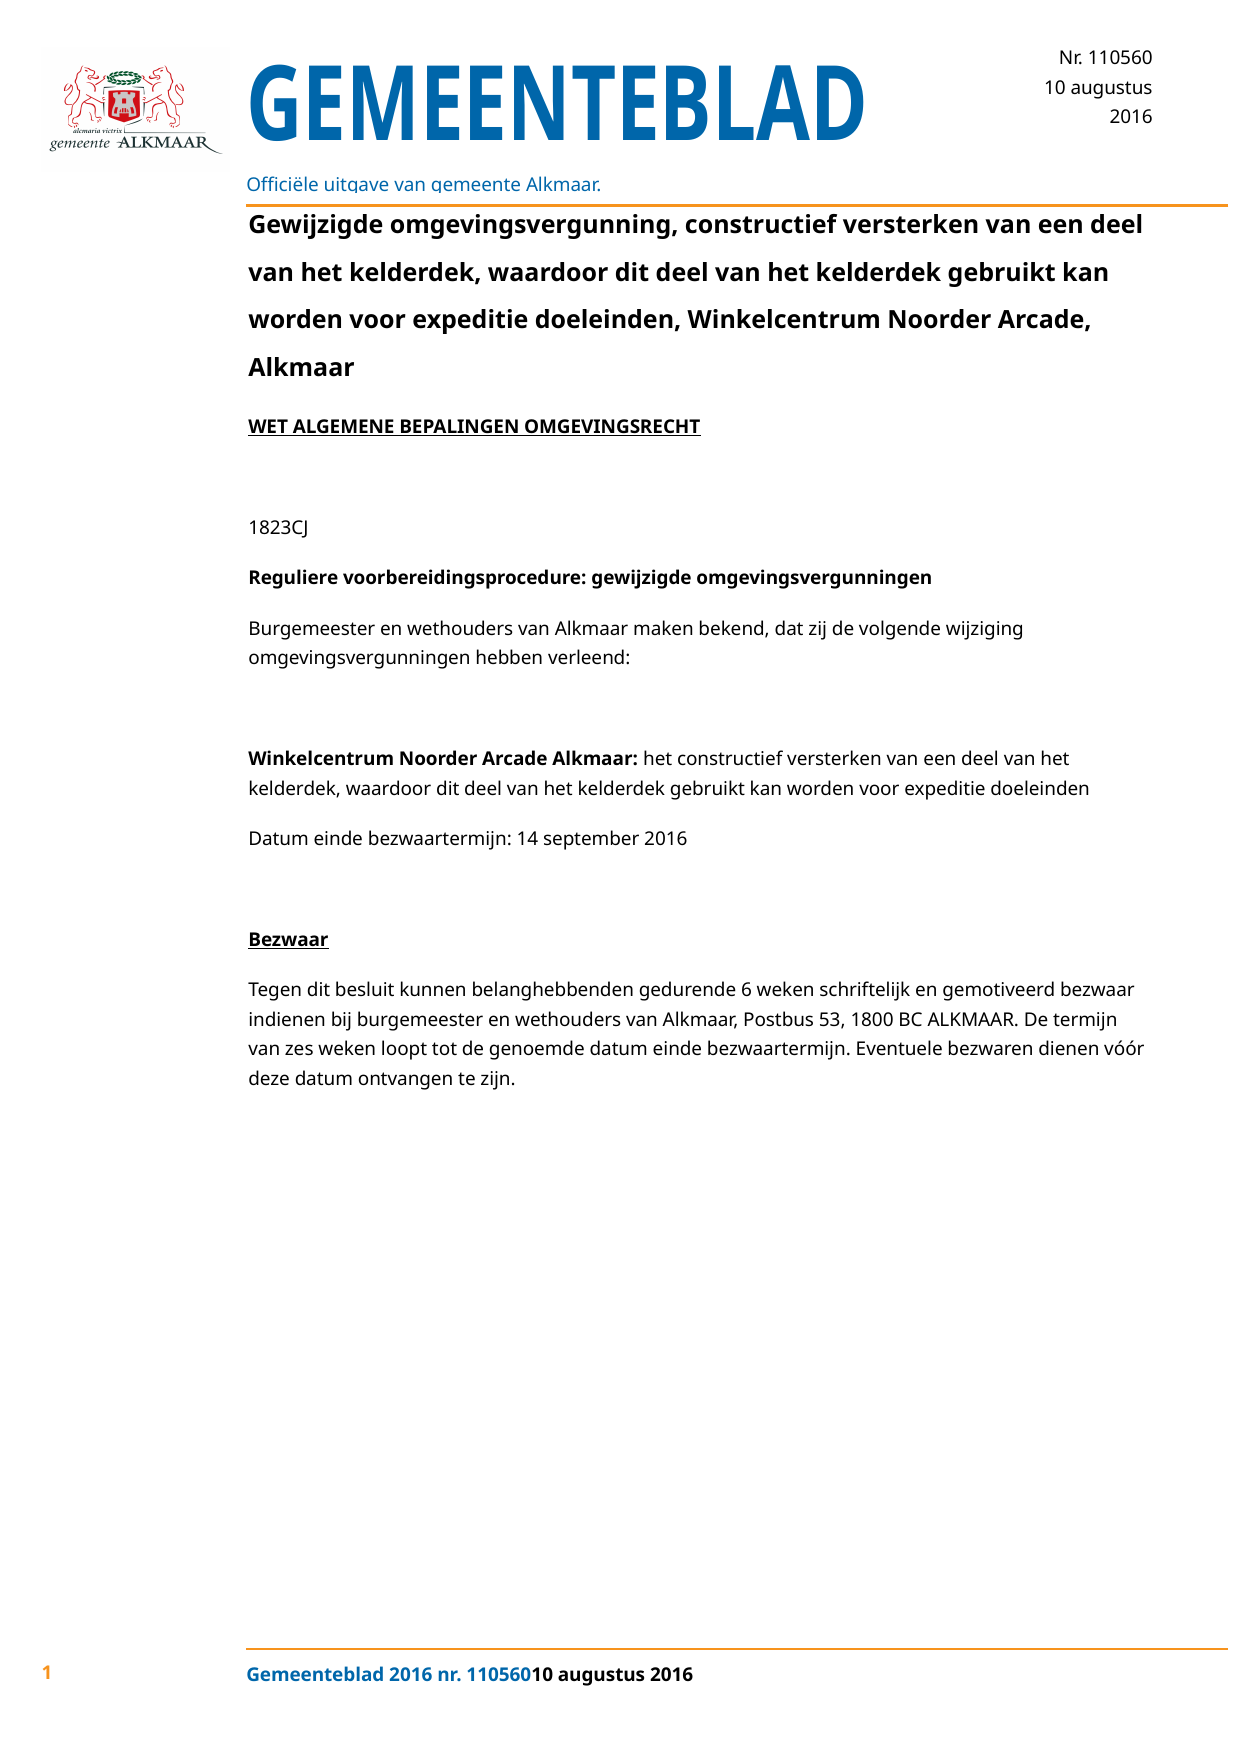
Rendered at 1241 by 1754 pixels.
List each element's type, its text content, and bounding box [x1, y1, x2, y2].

text Burgemeester en wethouders van Alkmaar maken bekend, dat zij de volgende wijziging omgevingsvergunningen hebben verleend: [248, 615, 1152, 670]
text 1823CJ [248, 514, 1152, 540]
text Winkelcentrum Noorder Arcade Alkmaar: het constructief versterken van een deel van het kelderdek, waardoor dit deel van het kelderdek gebruikt kan worden voor expeditie doeleinden [248, 745, 1152, 801]
text Datum einde bezwaartermijn: 14 september 2016 [248, 825, 1152, 851]
text Gewijzigde omgevingsvergunning, constructief versterken van een deel van het kelderdek, waardoor dit deel van het kelderdek gebruikt kan worden voor expeditie doeleinden, Winkelcentrum Noorder Arcade, Alkmaar [248, 207, 1152, 384]
text Tegen dit besluit kunnen belanghebbenden gedurende 6 weken schriftelijk en gemotiveerd bezwaar indienen bij burgemeester en wethouders van Alkmaar, Postbus 53, 1800 BC ALKMAAR. De termijn van zes weken loopt tot de genoemde datum einde bezwaartermijn. Eventuele bezwaren dienen vóór deze datum ontvangen te zijn. [248, 976, 1152, 1091]
picture [41, 47, 231, 172]
text Reguliere voorbereidingsprocedure: gewijzigde omgevingsvergunningen [248, 564, 1152, 590]
text WET ALGEMENE BEPALINGEN OMGEVINGSRECHT [248, 413, 1152, 439]
text Bezwaar [248, 926, 1152, 952]
